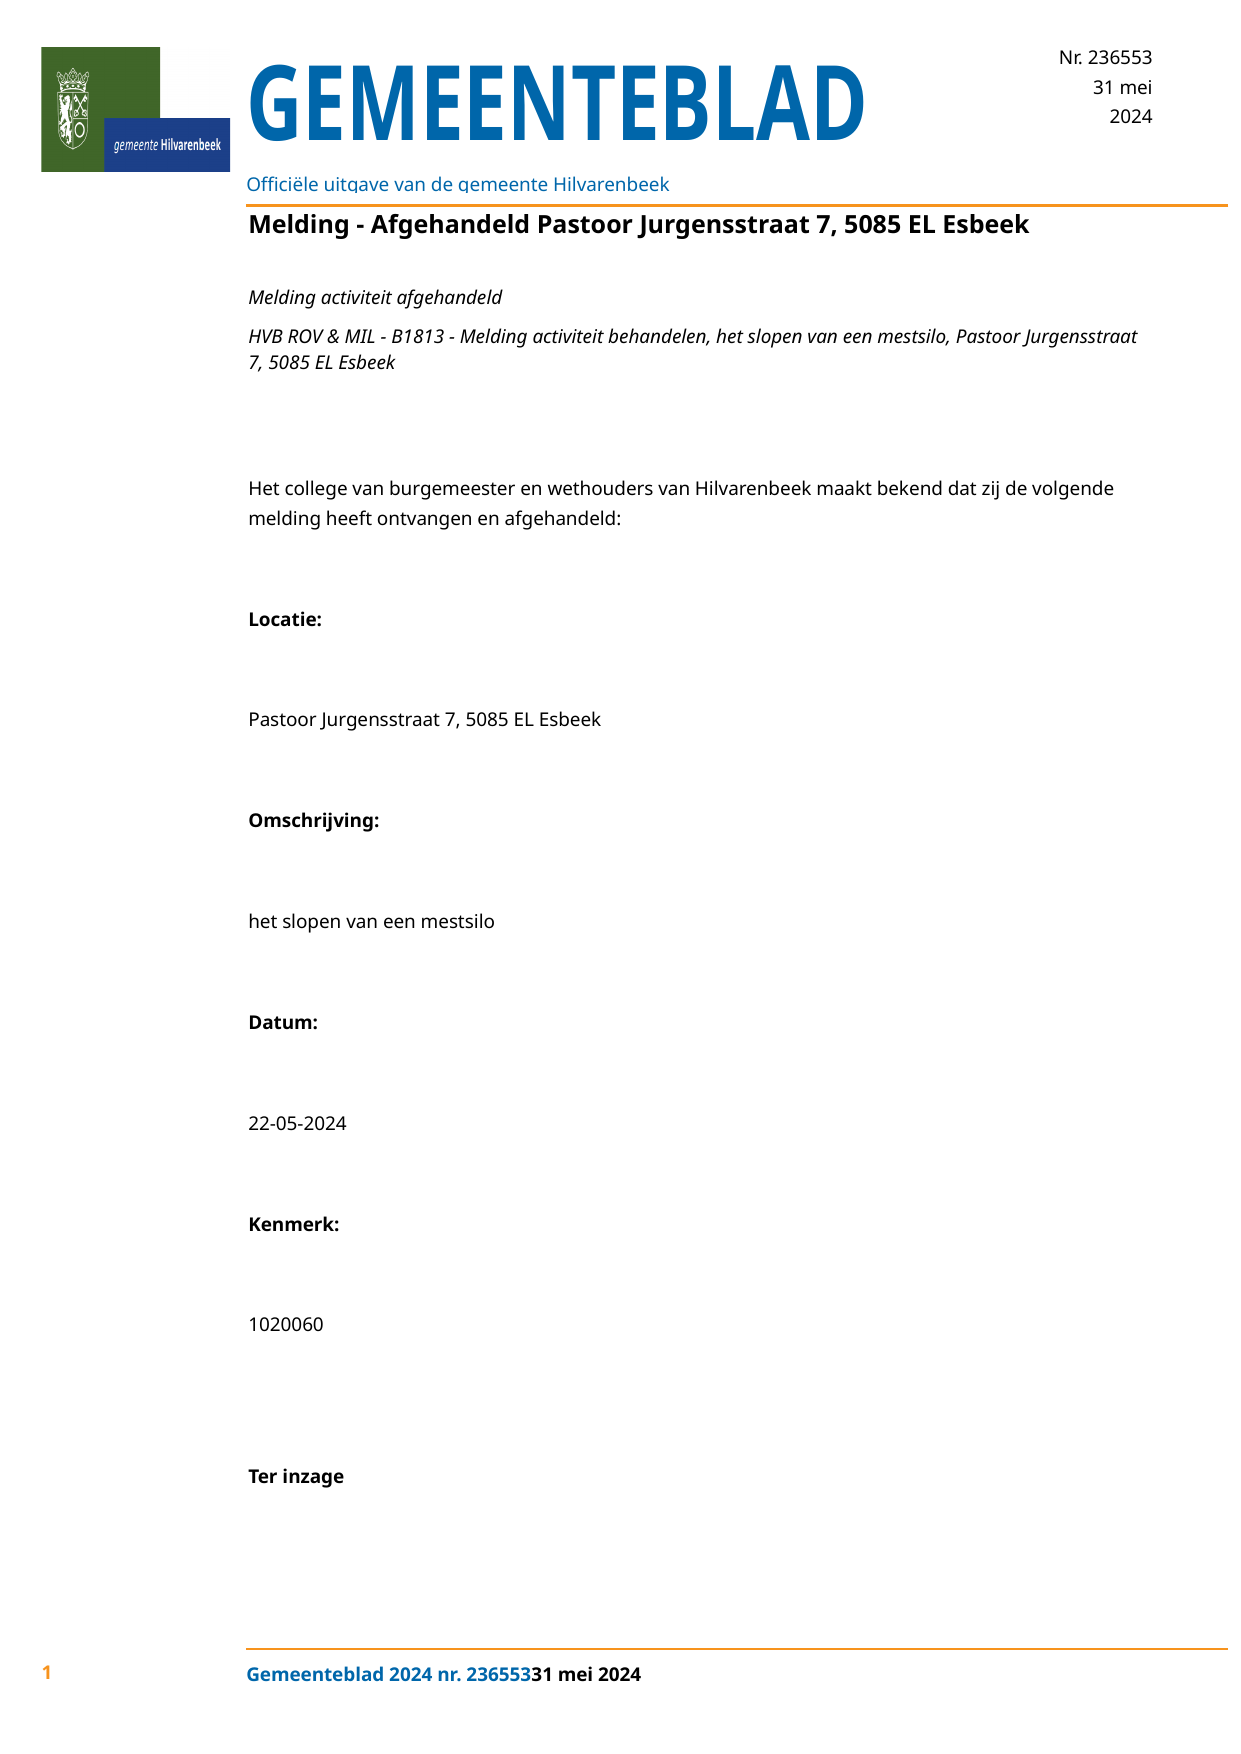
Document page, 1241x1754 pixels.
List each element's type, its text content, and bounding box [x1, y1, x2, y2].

text Kenmerk: [248, 1211, 1152, 1237]
text HVB ROV & MIL - B1813 - Melding activiteit behandelen, het slopen van een mestsilo, Pastoor Jurgensstraat 7, 5085 EL Esbeek [248, 323, 1152, 374]
text Pastoor Jurgensstraat 7, 5085 EL Esbeek [248, 707, 1152, 732]
text Melding activiteit afgehandeld [248, 284, 1152, 309]
text Locatie: [248, 606, 1152, 632]
text 22-05-2024 [248, 1110, 1152, 1136]
text Omschrijving: [248, 807, 1152, 833]
text Het college van burgemeester en wethouders van Hilvarenbeek maakt bekend dat zij de volgende melding heeft ontvangen en afgehandeld: [248, 475, 1152, 531]
text Melding - Afgehandeld Pastoor Jurgensstraat 7, 5085 EL Esbeek [248, 207, 1152, 241]
text Ter inzage [248, 1463, 1152, 1489]
text 1020060 [248, 1312, 1152, 1337]
text het slopen van een mestsilo [248, 908, 1152, 934]
text Datum: [248, 1009, 1152, 1035]
picture [41, 47, 231, 172]
